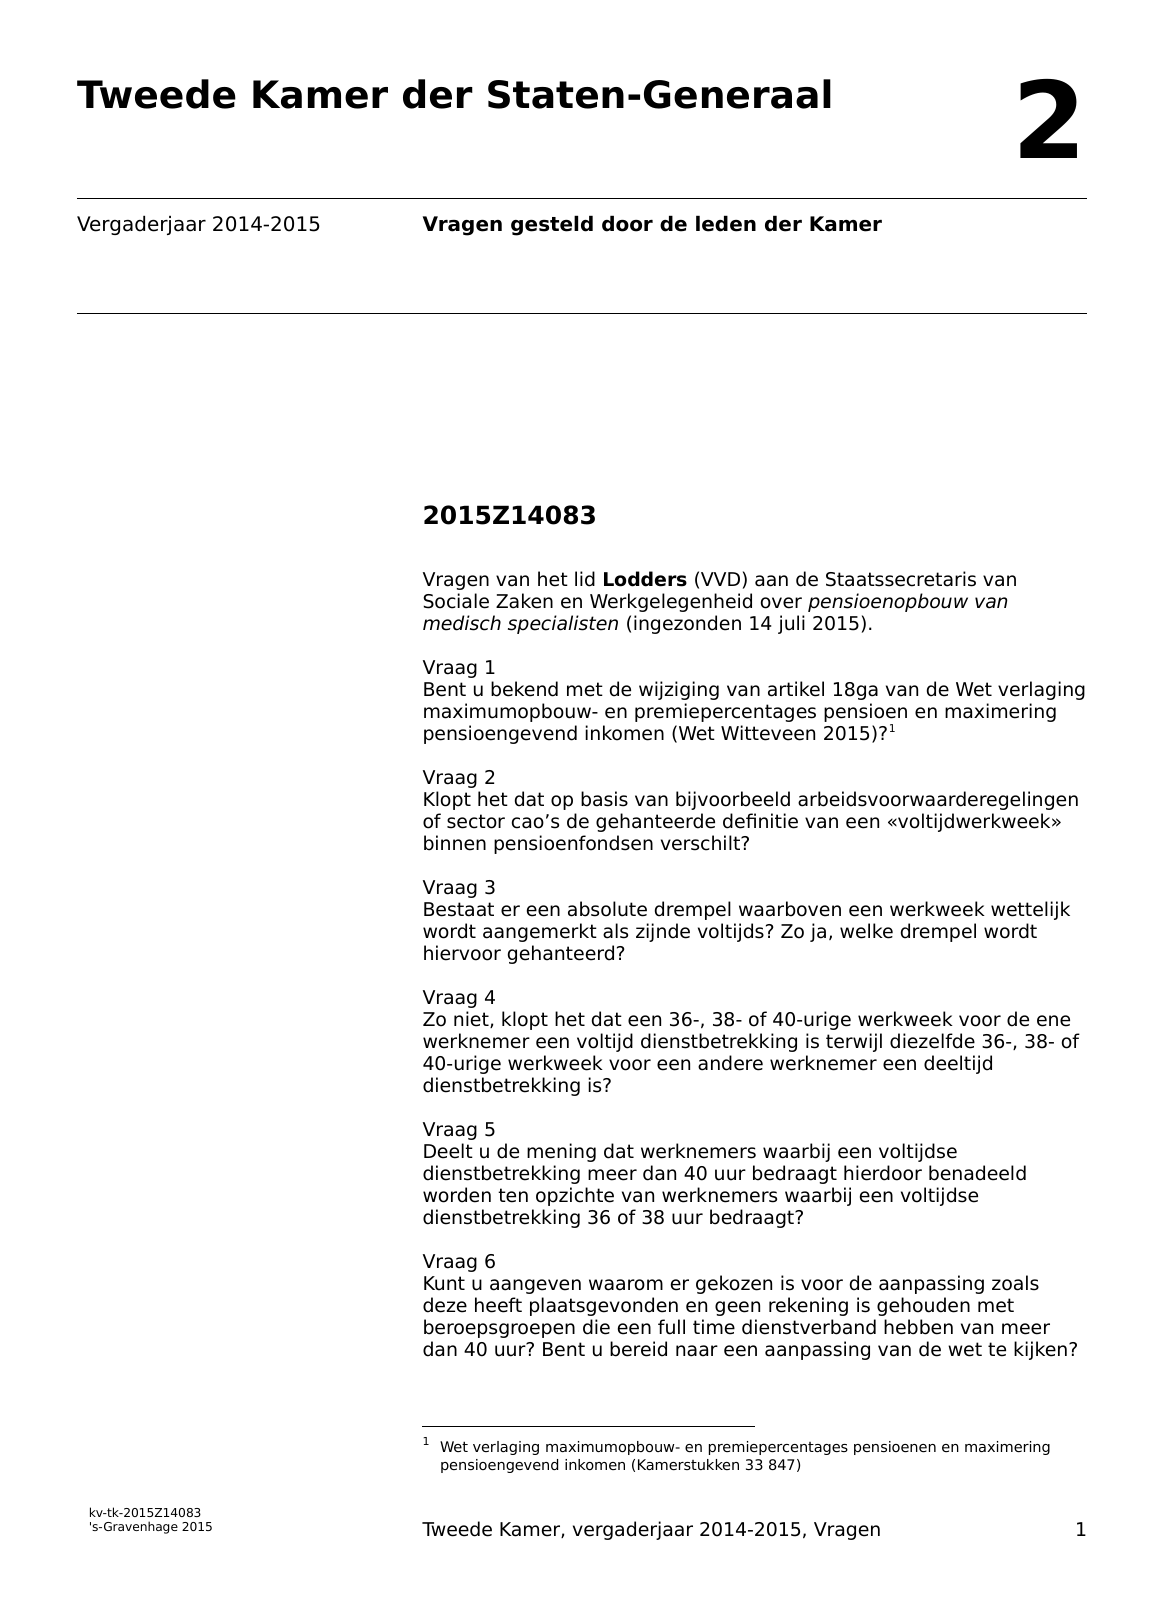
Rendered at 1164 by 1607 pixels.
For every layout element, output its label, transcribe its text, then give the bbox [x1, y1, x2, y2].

text Wet verlaging maximumopbouw- en premiepercentages pensioenen en maximering pensioengevend inkomen (Kamerstukken 33 847) [422, 1435, 1087, 1474]
table_cell Vergaderjaar 2014-2015 [77, 199, 422, 313]
text 's-Gravenhage 2015 [88, 1520, 323, 1534]
text Deelt u de mening dat werknemers waarbij een voltijdse dienstbetrekking meer dan 40 uur bedraagt hierdoor benadeeld worden ten opzichte van werknemers waarbij een voltijdse dienstbetrekking 36 of 38 uur bedraagt? [422, 1141, 1087, 1229]
text 2015Z14083 [422, 501, 1087, 531]
text Vraag 1 [422, 657, 1087, 679]
text Vraag 6 [422, 1251, 1087, 1273]
text Vraag 2 [422, 767, 1087, 789]
text Klopt het dat op basis van bijvoorbeeld arbeidsvoorwaarderegelingen of sector cao’s de gehanteerde definitie van een «voltijdwerkweek» binnen pensioenfondsen verschilt? [422, 789, 1087, 855]
text Vraag 4 [422, 987, 1087, 1009]
text Zo niet, klopt het dat een 36-, 38- of 40-urige werkweek voor de ene werknemer een voltijd dienstbetrekking is terwijl diezelfde 36-, 38- of 40-urige werkweek voor een andere werknemer een deeltijd dienstbetrekking is? [422, 1009, 1087, 1097]
table_header Tweede Kamer der Staten-Generaal [77, 59, 886, 198]
text Bent u bekend met de wijziging van artikel 18ga van de Wet verlaging maximumopbouw- en premiepercentages pensioen en maximering pensioengevend inkomen (Wet Witteveen 2015)? [422, 679, 1087, 745]
text Bestaat er een absolute drempel waarboven een werkweek wettelijk wordt aangemerkt als zijnde voltijds? Zo ja, welke drempel wordt hiervoor gehanteerd? [422, 899, 1087, 965]
text Vragen van het lid Lodders (VVD) aan de Staatssecretaris van Sociale Zaken en Werkgelegenheid over pensioenopbouw van medisch specialisten (ingezonden 14 juli 2015). [422, 569, 1087, 635]
table_cell Vragen gesteld door de leden der Kamer [422, 199, 1087, 313]
text Vraag 3 [422, 877, 1087, 899]
text Vraag 5 [422, 1119, 1087, 1141]
table_header 2 [886, 59, 1087, 198]
text Kunt u aangeven waarom er gekozen is voor de aanpassing zoals deze heeft plaatsgevonden en geen rekening is gehouden met beroepsgroepen die een full time dienstverband hebben van meer dan 40 uur? Bent u bereid naar een aanpassing van de wet te kijken? [422, 1273, 1087, 1361]
text kv-tk-2015Z14083 [88, 1506, 323, 1520]
